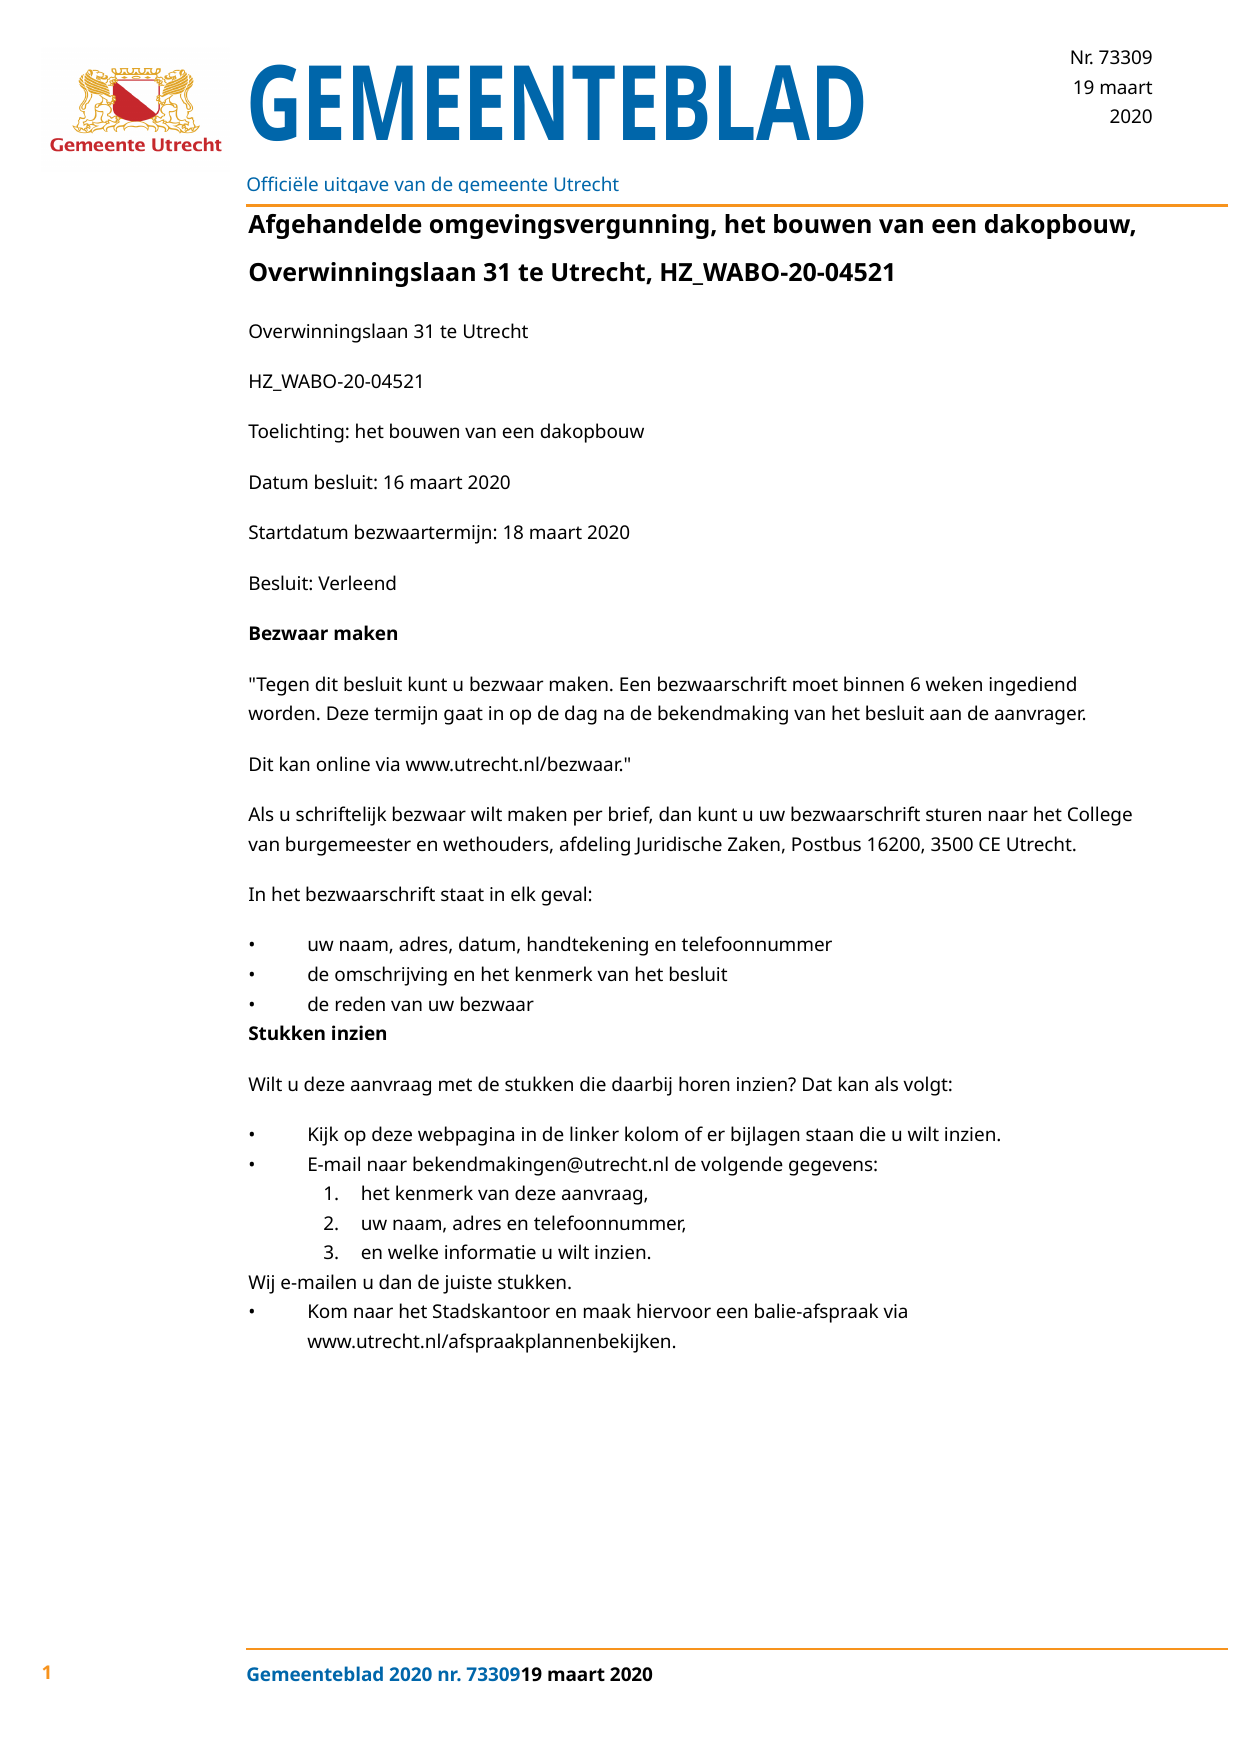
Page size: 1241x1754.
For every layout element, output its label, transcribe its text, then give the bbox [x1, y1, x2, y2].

picture [41, 47, 231, 172]
text Als u schriftelijk bezwaar wilt maken per brief, dan kunt u uw bezwaarschrift sturen naar het College van burgemeester en wethouders, afdeling Juridische Zaken, Postbus 16200, 3500 CE Utrecht. [248, 801, 1152, 857]
text Wilt u deze aanvraag met de stukken die daarbij horen inzien? Dat kan als volgt: [248, 1071, 1152, 1097]
text Bezwaar maken [248, 620, 1152, 646]
list uw naam, adres en telefoonnummer, [323, 1210, 1152, 1236]
list uw naam, adres, datum, handtekening en telefoonnummer [248, 932, 1152, 957]
text HZ_WABO-20-04521 [248, 368, 1152, 394]
text Besluit: Verleend [248, 570, 1152, 596]
text Startdatum bezwaartermijn: 18 maart 2020 [248, 519, 1152, 545]
list de omschrijving en het kenmerk van het besluit [248, 961, 1152, 987]
text Toelichting: het bouwen van een dakopbouw [248, 419, 1152, 444]
text Dit kan online via www.utrecht.nl/bezwaar." [248, 751, 1152, 777]
text Datum besluit: 16 maart 2020 [248, 469, 1152, 495]
text Afgehandelde omgevingsvergunning, het bouwen van een dakopbouw, Overwinningslaan 31 te Utrecht, HZ_WABO-20-04521 [248, 207, 1152, 288]
list Kom naar het Stadskantoor en maak hiervoor een balie-afspraak via www.utrecht.nl/afspraakplannenbekijken. [248, 1299, 1152, 1354]
text Overwinningslaan 31 te Utrecht [248, 318, 1152, 344]
text In het bezwaarschrift staat in elk geval: [248, 881, 1152, 907]
text Wij e-mailen u dan de juiste stukken. [248, 1269, 1152, 1295]
list het kenmerk van deze aanvraag, [323, 1180, 1152, 1206]
list E-mail naar bekendmakingen@utrecht.nl de volgende gegevens: [248, 1151, 1152, 1177]
list en welke informatie u wilt inzien. [323, 1239, 1152, 1265]
list Kijk op deze webpagina in de linker kolom of er bijlagen staan die u wilt inzien. [248, 1121, 1152, 1147]
text Stukken inzien [248, 1020, 1152, 1046]
text "Tegen dit besluit kunt u bezwaar maken. Een bezwaarschrift moet binnen 6 weken ingediend worden. Deze termijn gaat in op de dag na de bekendmaking van het besluit aan de aanvrager. [248, 671, 1152, 726]
list de reden van uw bezwaar [248, 991, 1152, 1017]
